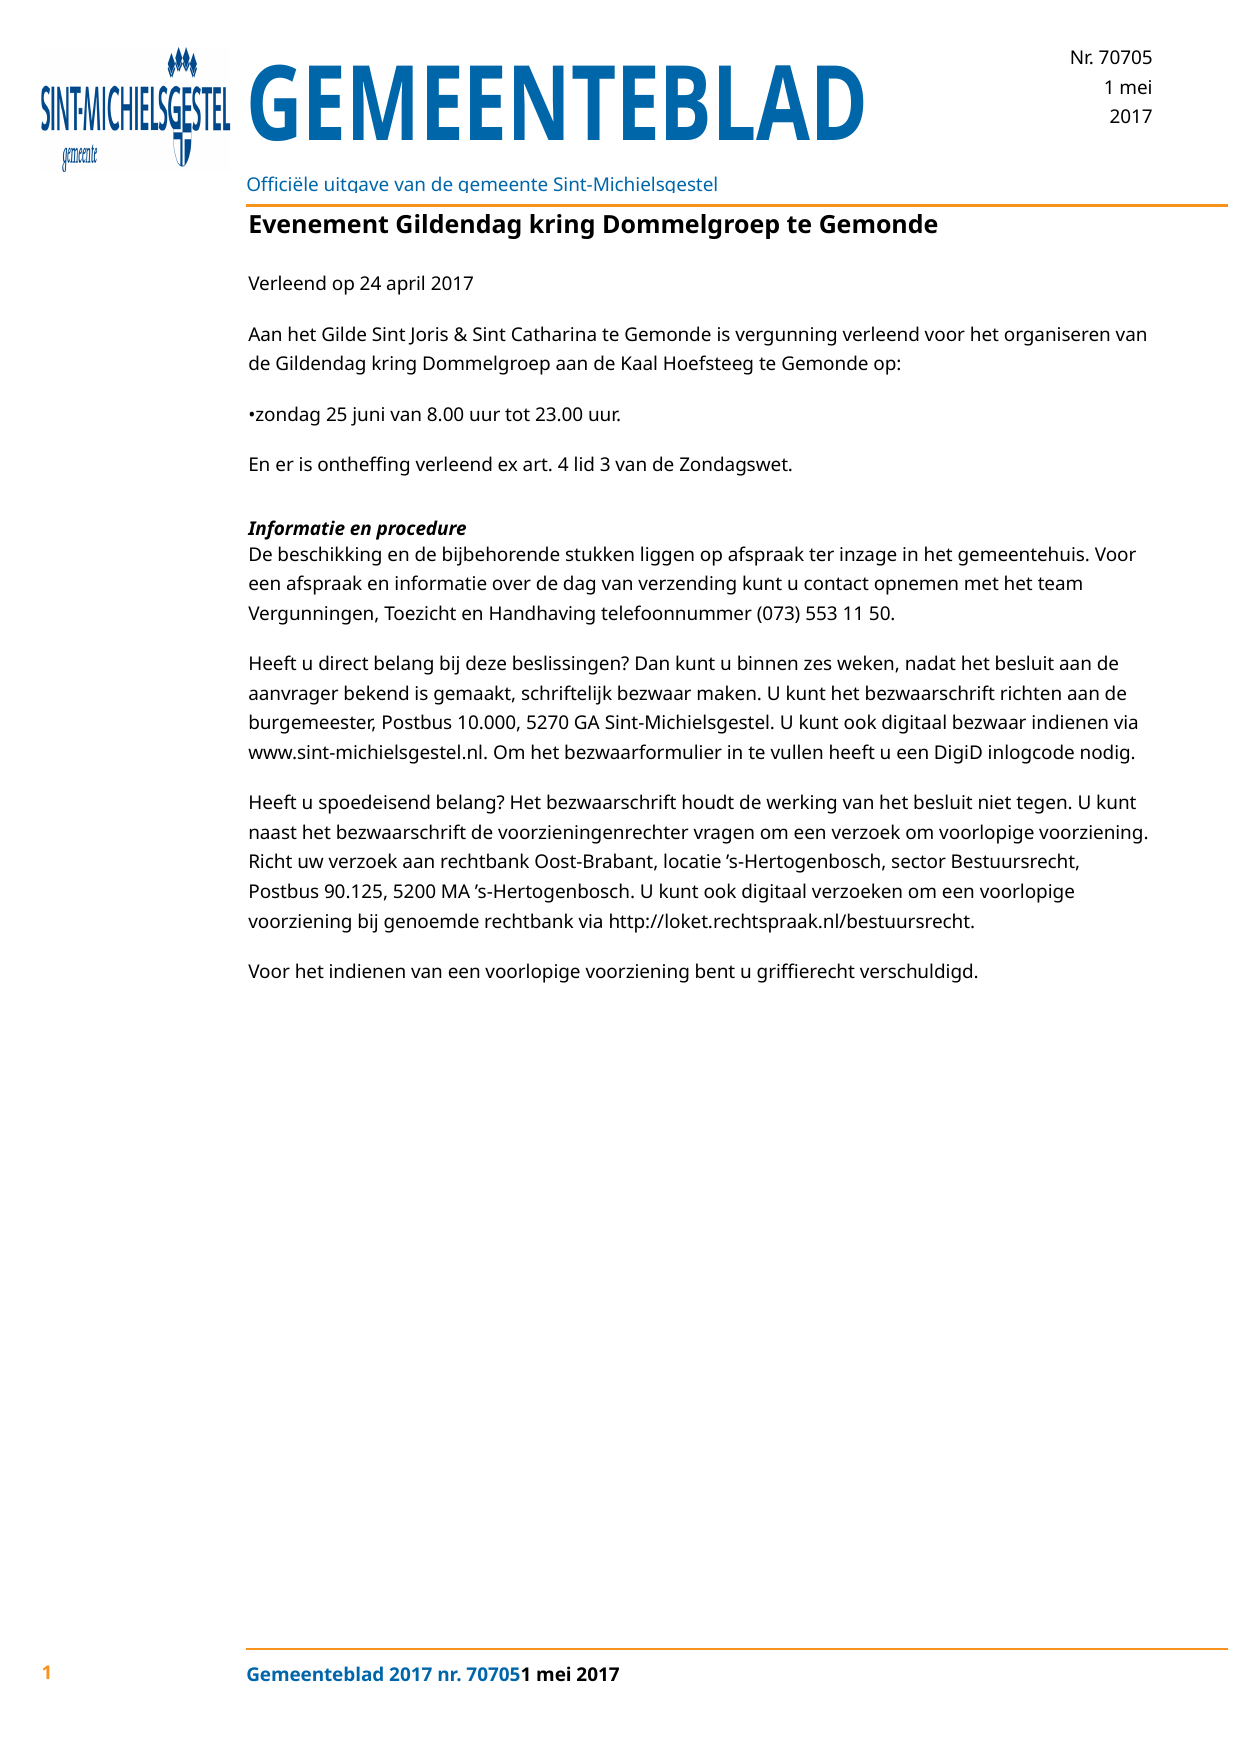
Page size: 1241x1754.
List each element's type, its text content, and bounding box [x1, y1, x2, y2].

text •zondag 25 juni van 8.00 uur tot 23.00 uur. [248, 401, 1152, 426]
text Informatie en procedure [248, 515, 1152, 541]
text Heeft u spoedeisend belang? Het bezwaarschrift houdt de werking van het besluit niet tegen. U kunt naast het bezwaarschrift de voorzieningenrechter vragen om een verzoek om voorlopige voorziening. Richt uw verzoek aan rechtbank Oost-Brabant, locatie ’s-Hertogenbosch, sector Bestuursrecht, Postbus 90.125, 5200 MA ’s-Hertogenbosch. U kunt ook digitaal verzoeken om een voorlopige voorziening bij genoemde rechtbank via http://loket.rechtspraak.nl/bestuursrecht. [248, 789, 1152, 934]
text Evenement Gildendag kring Dommelgroep te Gemonde [248, 207, 1152, 241]
text Heeft u direct belang bij deze beslissingen? Dan kunt u binnen zes weken, nadat het besluit aan de aanvrager bekend is gemaakt, schriftelijk bezwaar maken. U kunt het bezwaarschrift richten aan de burgemeester, Postbus 10.000, 5270 GA Sint-Michielsgestel. U kunt ook digitaal bezwaar indienen via www.sint-michielsgestel.nl. Om het bezwaarformulier in te vullen heeft u een DigiD inlogcode nodig. [248, 650, 1152, 765]
picture [41, 47, 231, 172]
text Verleend op 24 april 2017 [248, 270, 1152, 296]
text De beschikking en de bijbehorende stukken liggen op afspraak ter inzage in het gemeentehuis. Voor een afspraak en informatie over de dag van verzending kunt u contact opnemen met het team Vergunningen, Toezicht en Handhaving telefoonnummer (073) 553 11 50. [248, 541, 1152, 626]
text Aan het Gilde Sint Joris & Sint Catharina te Gemonde is vergunning verleend voor het organiseren van de Gildendag kring Dommelgroep aan de Kaal Hoefsteeg te Gemonde op: [248, 321, 1152, 376]
text En er is ontheffing verleend ex art. 4 lid 3 van de Zondagswet. [248, 451, 1152, 477]
text Voor het indienen van een voorlopige voorziening bent u griffierecht verschuldigd. [248, 958, 1152, 984]
